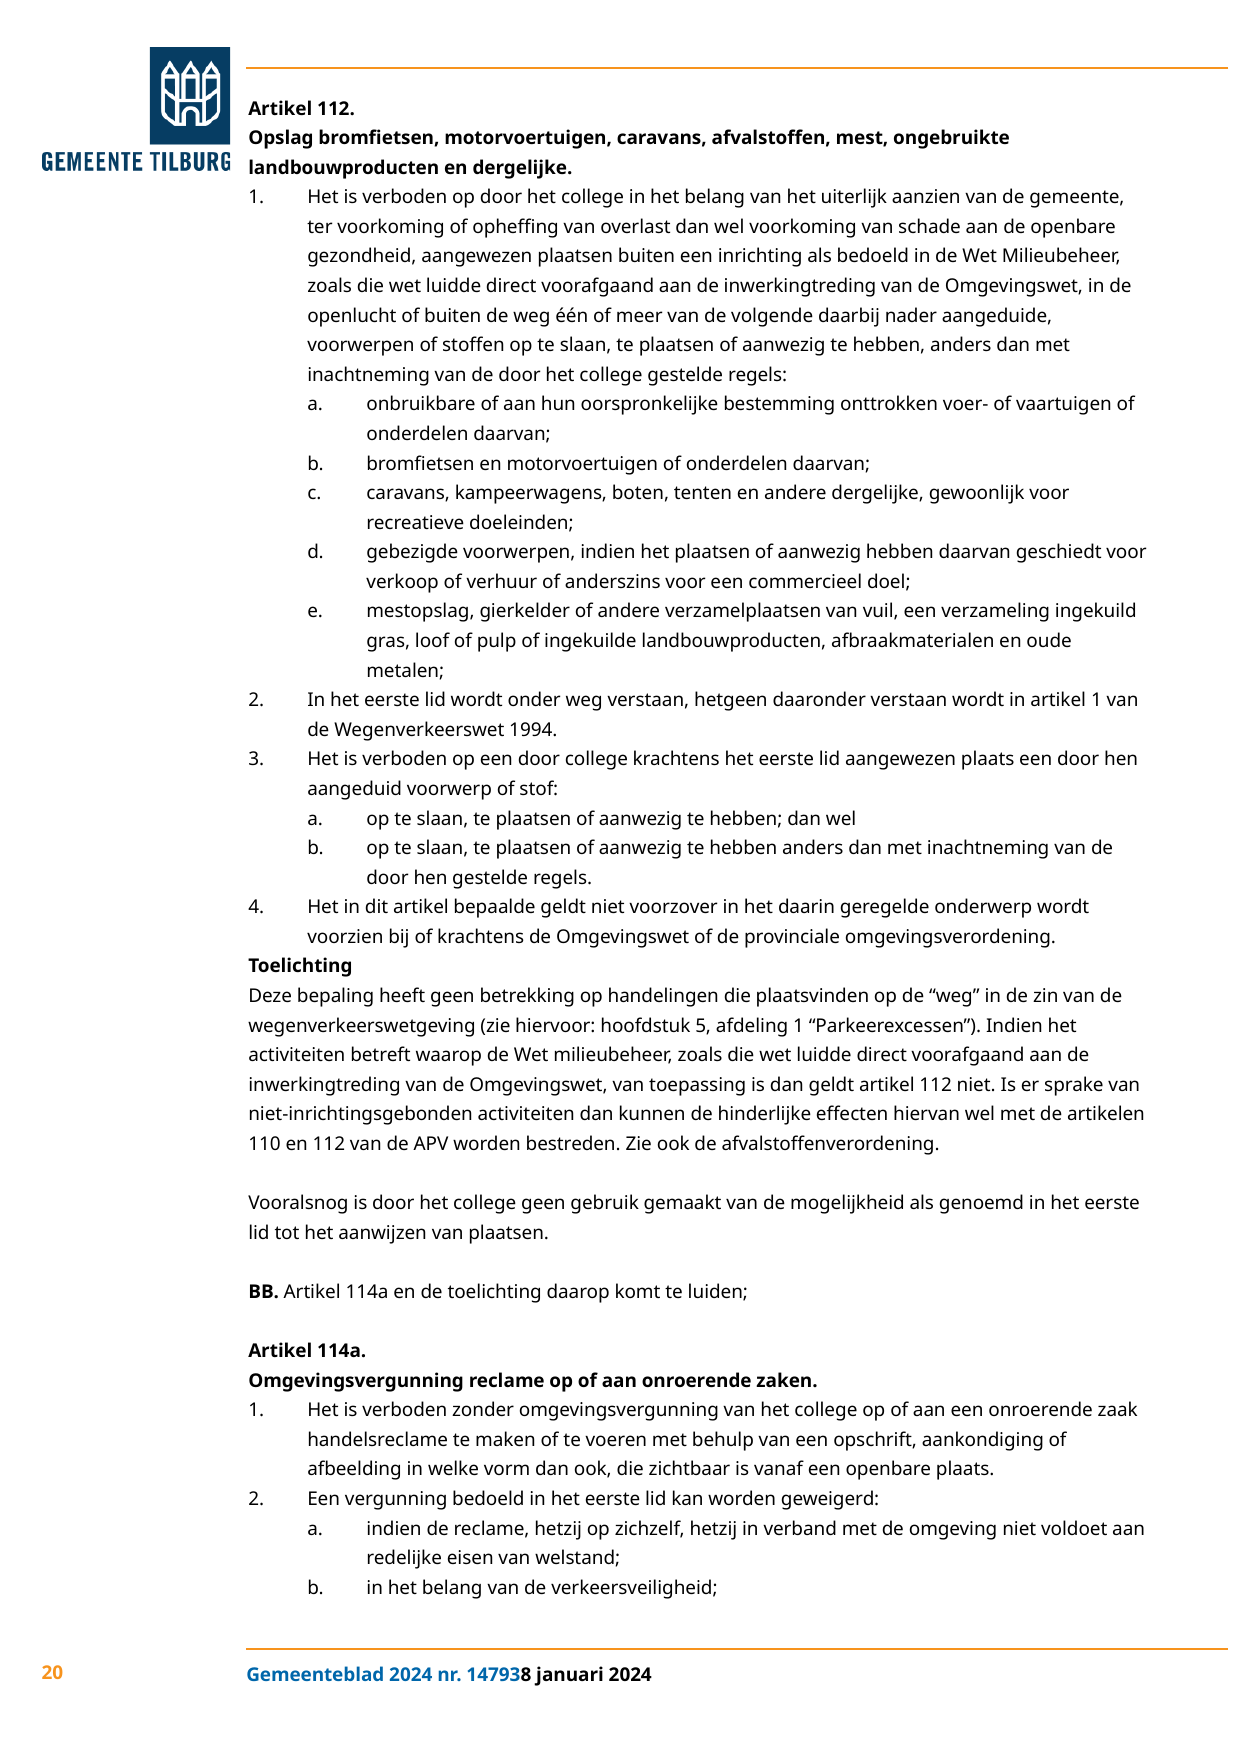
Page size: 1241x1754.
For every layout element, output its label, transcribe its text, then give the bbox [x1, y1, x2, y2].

text BB. Artikel 114a en de toelichting daarop komt te luiden; [248, 1278, 1152, 1304]
list Het in dit artikel bepaalde geldt niet voorzover in het daarin geregelde onderwerp wordt voorzien bij of krachtens de Omgevingswet of de provinciale omgevingsverordening. [248, 893, 1152, 949]
text Artikel 112. [248, 95, 1152, 121]
text Artikel 114a. [248, 1337, 1152, 1363]
list Een vergunning bedoeld in het eerste lid kan worden geweigerd: [248, 1485, 1152, 1511]
list Het is verboden op een door college krachtens het eerste lid aangewezen plaats een door hen aangeduid voorwerp of stof: [248, 746, 1152, 801]
list mestopslag, gierkelder of andere verzamelplaatsen van vuil, een verzameling ingekuild gras, loof of pulp of ingekuilde landbouwproducten, afbraakmaterialen en oude metalen; [307, 598, 1152, 683]
list gebezigde voorwerpen, indien het plaatsen of aanwezig hebben daarvan geschiedt voor verkoop of verhuur of anderszins voor een commercieel doel; [307, 538, 1152, 594]
list indien de reclame, hetzij op zichzelf, hetzij in verband met de omgeving niet voldoet aan redelijke eisen van welstand; [307, 1515, 1152, 1570]
text Omgevingsvergunning reclame op of aan onroerende zaken. [248, 1367, 1152, 1393]
picture [41, 47, 231, 172]
list op te slaan, te plaatsen of aanwezig te hebben anders dan met inachtneming van de door hen gestelde regels. [307, 834, 1152, 890]
list Het is verboden zonder omgevingsvergunning van het college op of aan een onroerende zaak handelsreclame te maken of te voeren met behulp van een opschrift, aankondiging of afbeelding in welke vorm dan ook, die zichtbaar is vanaf een openbare plaats. [248, 1396, 1152, 1481]
list onbruikbare of aan hun oorspronkelijke bestemming onttrokken voer- of vaartuigen of onderdelen daarvan; [307, 391, 1152, 446]
list In het eerste lid wordt onder weg verstaan, hetgeen daaronder verstaan wordt in artikel 1 van de Wegenverkeerswet 1994. [248, 686, 1152, 742]
list bromfietsen en motorvoertuigen of onderdelen daarvan; [307, 450, 1152, 476]
list caravans, kampeerwagens, boten, tenten en andere dergelijke, gewoonlijk voor recreatieve doeleinden; [307, 479, 1152, 535]
list Het is verboden op door het college in het belang van het uiterlijk aanzien van de gemeente, ter voorkoming of opheffing van overlast dan wel voorkoming van schade aan de openbare gezondheid, aangewezen plaatsen buiten een inrichting als bedoeld in de Wet Milieubeheer, zoals die wet luidde direct voorafgaand aan de inwerkingtreding van de Omgevingswet, in de openlucht of buiten de weg één of meer van de volgende daarbij nader aangeduide, voorwerpen of stoffen op te slaan, te plaatsen of aanwezig te hebben, anders dan met inachtneming van de door het college gestelde regels: [248, 183, 1152, 387]
text Deze bepaling heeft geen betrekking op handelingen die plaatsvinden op de “weg” in de zin van de wegenverkeerswetgeving (zie hiervoor: hoofdstuk 5, afdeling 1 “Parkeerexcessen”). Indien het activiteiten betreft waarop de Wet milieubeheer, zoals die wet luidde direct voorafgaand aan de inwerkingtreding van de Omgevingswet, van toepassing is dan geldt artikel 112 niet. Is er sprake van niet-inrichtingsgebonden activiteiten dan kunnen de hinderlijke effecten hiervan wel met de artikelen 110 en 112 van de APV worden bestreden. Zie ook de afvalstoffenverordening. [248, 982, 1152, 1156]
text Toelichting [248, 953, 1152, 978]
list in het belang van de verkeersveiligheid; [307, 1574, 1152, 1600]
list op te slaan, te plaatsen of aanwezig te hebben; dan wel [307, 805, 1152, 831]
text Vooralsnog is door het college geen gebruik gemaakt van de mogelijkheid als genoemd in het eerste lid tot het aanwijzen van plaatsen. [248, 1189, 1152, 1245]
text Opslag bromfietsen, motorvoertuigen, caravans, afvalstoffen, mest, ongebruikte landbouwproducten en dergelijke. [248, 124, 1152, 180]
